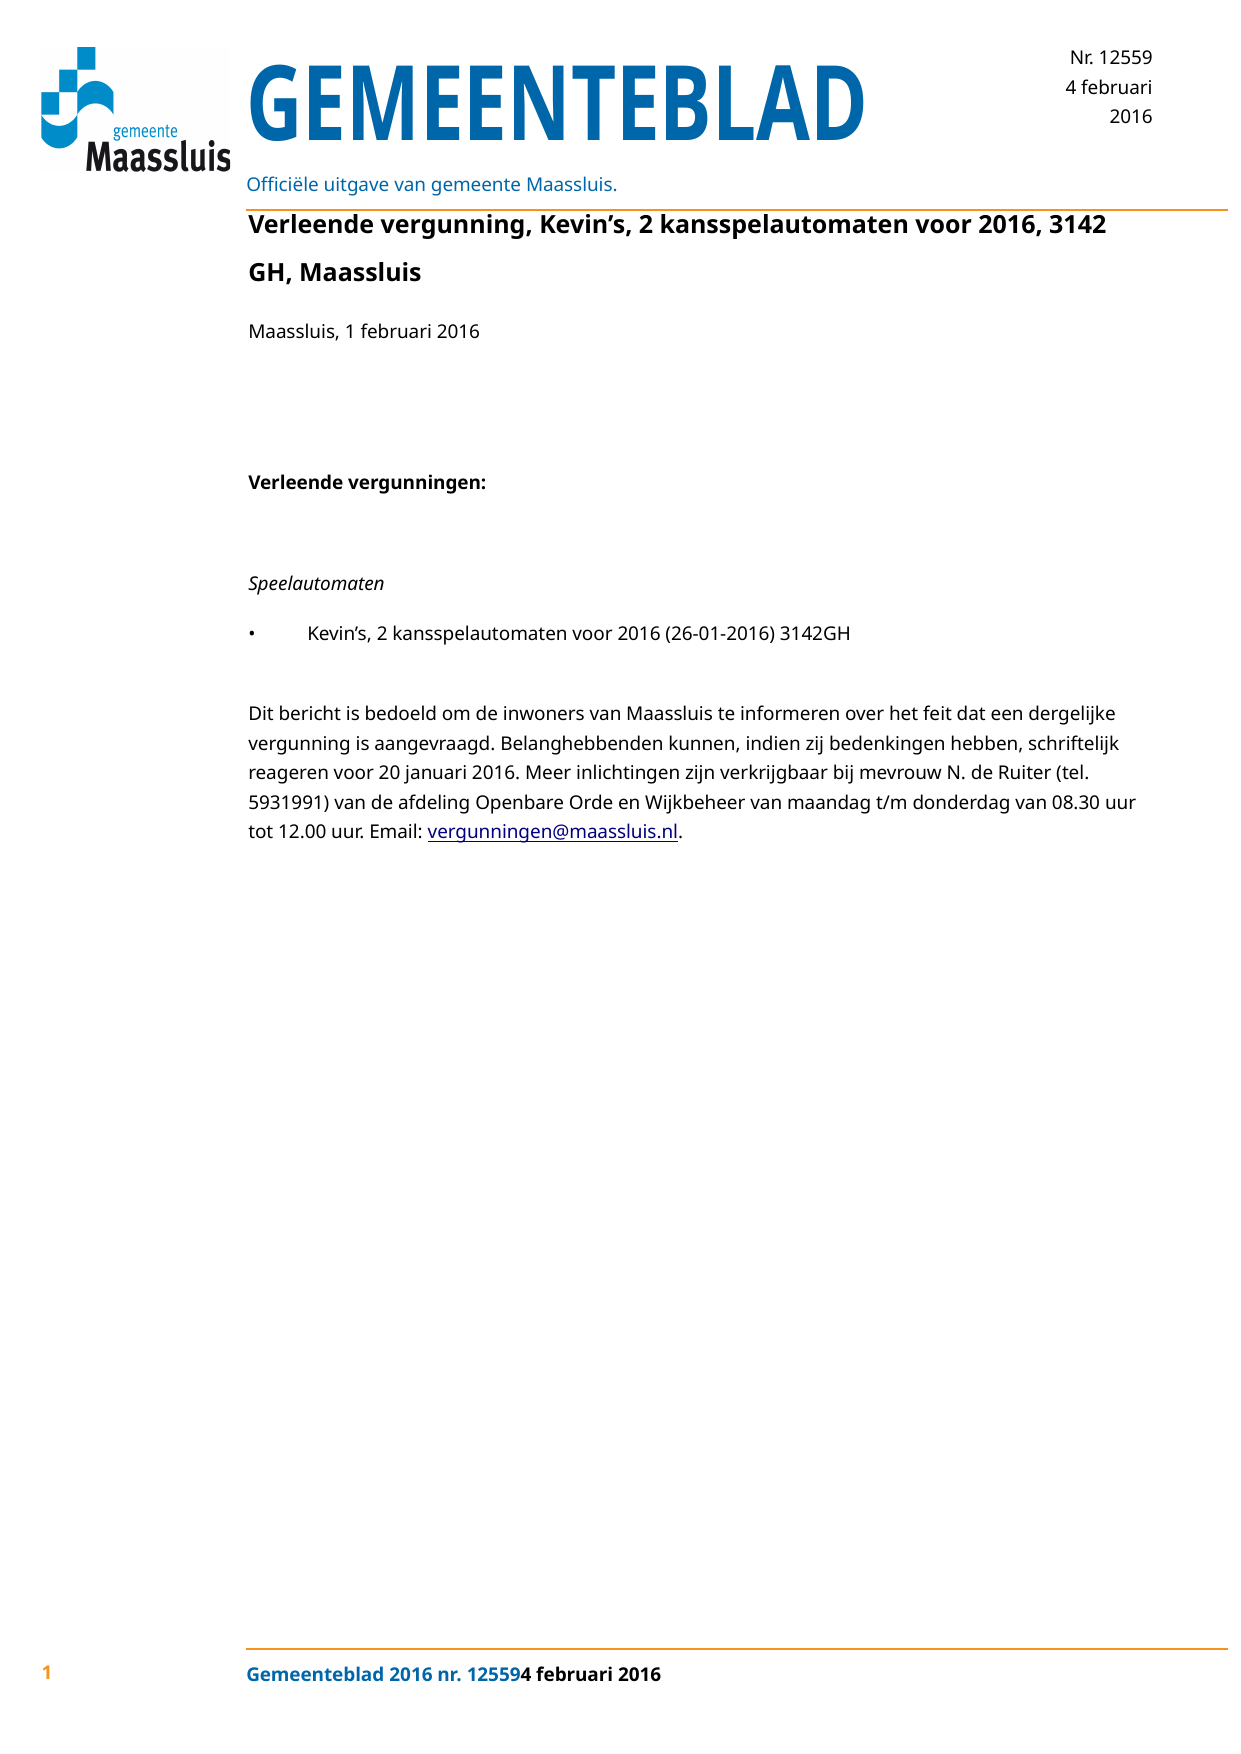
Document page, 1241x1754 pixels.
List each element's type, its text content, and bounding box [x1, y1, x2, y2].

text Maassluis, 1 februari 2016 [248, 318, 1152, 344]
picture [41, 47, 231, 172]
text Dit bericht is bedoeld om de inwoners van Maassluis te informeren over het feit dat een dergelijke vergunning is aangevraagd. Belanghebbenden kunnen, indien zij bedenkingen hebben, schriftelijk reageren voor 20 januari 2016. Meer inlichtingen zijn verkrijgbaar bij mevrouw N. de Ruiter (tel. 5931991) van de afdeling Openbare Orde en Wijkbeheer van maandag t/m donderdag van 08.30 uur tot 12.00 uur. Email: vergunningen@maassluis.nl. [248, 700, 1152, 844]
text Verleende vergunningen: [248, 469, 1152, 495]
text Speelautomaten [248, 570, 1152, 596]
text Verleende vergunning, Kevin’s, 2 kansspelautomaten voor 2016, 3142 GH, Maassluis [248, 211, 1152, 288]
picture [41, 47, 77, 92]
list Kevin’s, 2 kansspelautomaten voor 2016 (26-01-2016) 3142GH [248, 620, 1152, 646]
